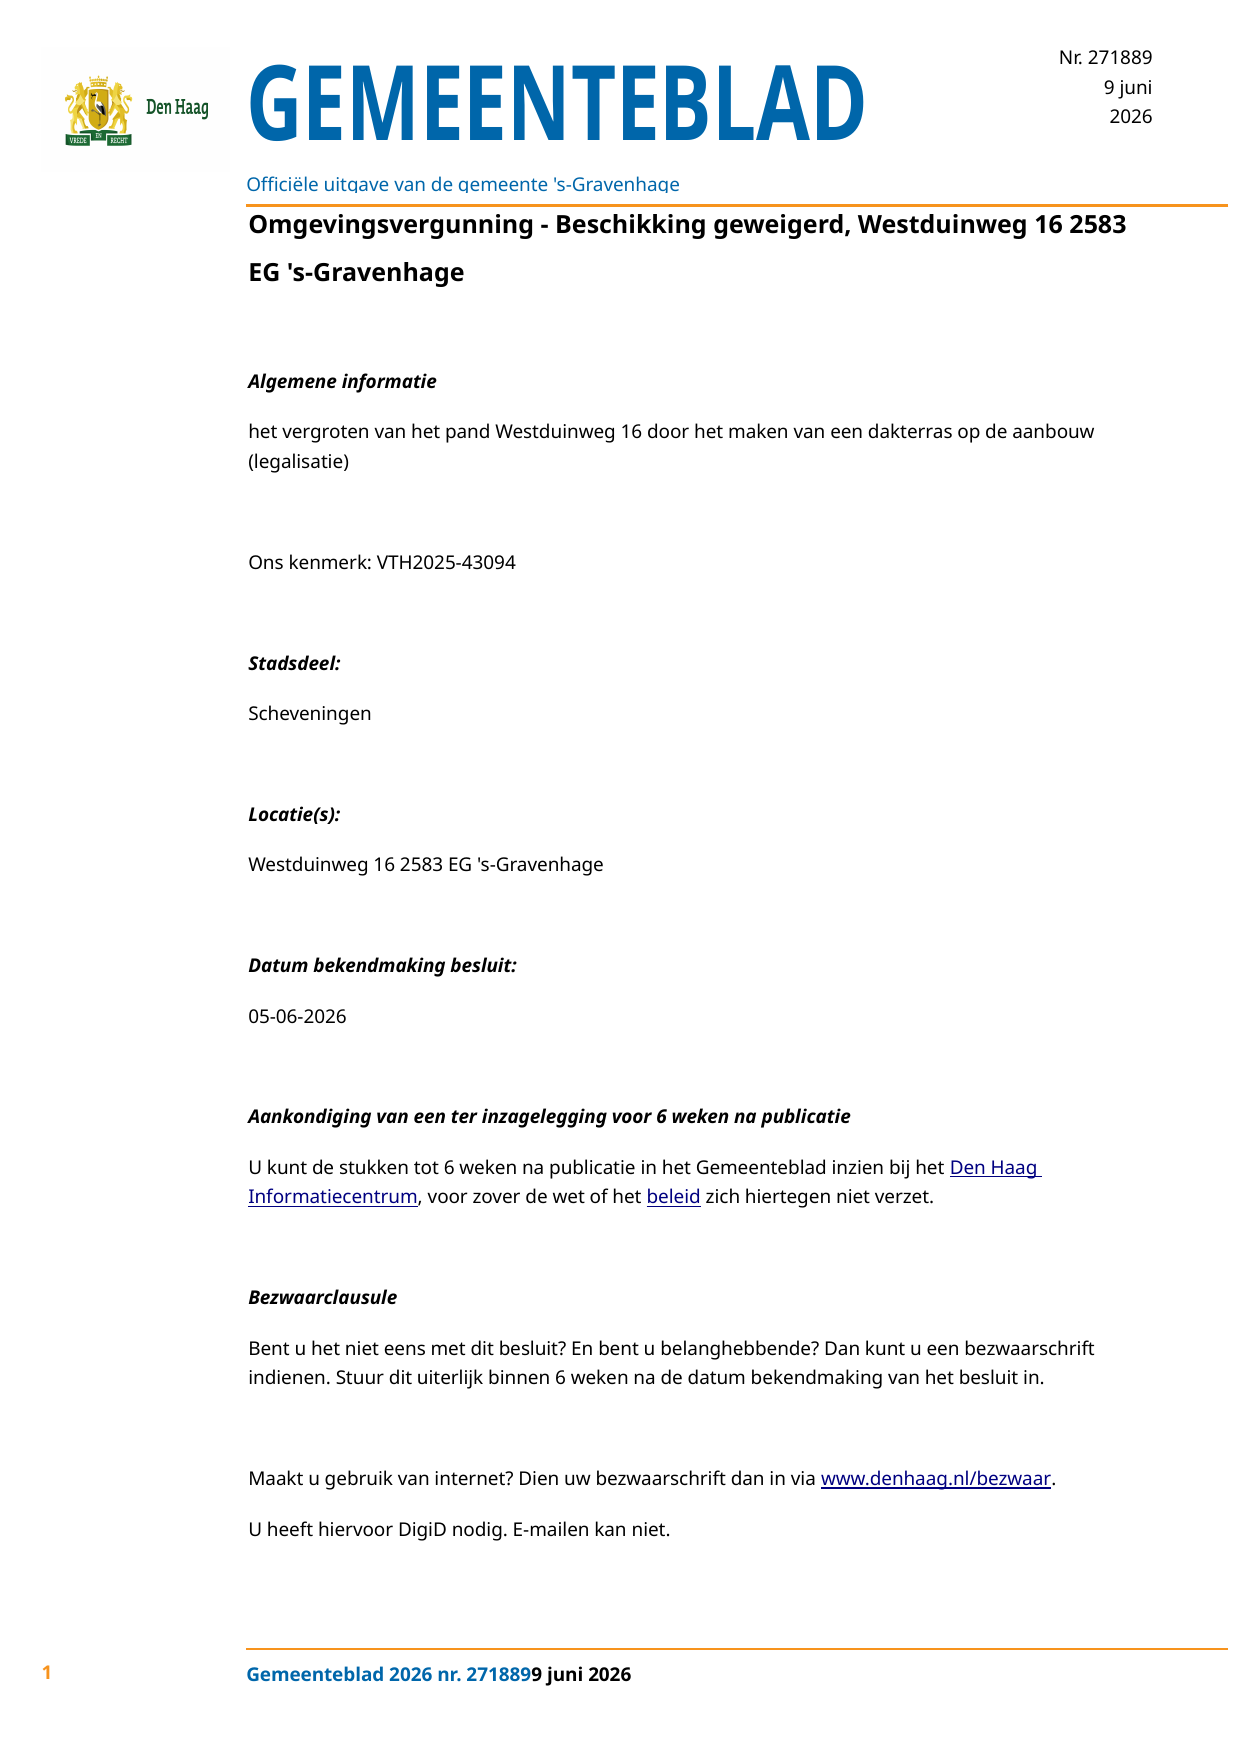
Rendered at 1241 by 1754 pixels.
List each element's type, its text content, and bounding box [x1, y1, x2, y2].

text het vergroten van het pand Westduinweg 16 door het maken van een dakterras op de aanbouw (legalisatie) [248, 419, 1152, 474]
text Westduinweg 16 2583 EG 's-Gravenhage [248, 852, 1152, 877]
text Aankondiging van een ter inzagelegging voor 6 weken na publicatie [248, 1104, 1152, 1129]
picture [41, 47, 231, 172]
text 05-06-2026 [248, 1003, 1152, 1029]
text Datum bekendmaking besluit: [248, 952, 1152, 978]
text Omgevingsvergunning - Beschikking geweigerd, Westduinweg 16 2583 EG 's-Gravenhage [248, 207, 1152, 288]
text Algemene informatie [248, 368, 1152, 394]
text Stadsdeel: [248, 650, 1152, 676]
text U heeft hiervoor DigiD nodig. E-mailen kan niet. [248, 1516, 1152, 1542]
text U kunt de stukken tot 6 weken na publicatie in het Gemeenteblad inzien bij het Den Haag Informatiecentrum, voor zover de wet of het beleid zich hiertegen niet verzet. [248, 1154, 1152, 1209]
text Scheveningen [248, 700, 1152, 726]
text Bezwaarclausule [248, 1284, 1152, 1310]
text Locatie(s): [248, 801, 1152, 827]
text Bent u het niet eens met dit besluit? En bent u belanghebbende? Dan kunt u een bezwaarschrift indienen. Stuur dit uiterlijk binnen 6 weken na de datum bekendmaking van het besluit in. [248, 1335, 1152, 1390]
text Ons kenmerk: VTH2025-43094 [248, 549, 1152, 575]
text Maakt u gebruik van internet? Dien uw bezwaarschrift dan in via www.denhaag.nl/bezwaar. [248, 1465, 1152, 1491]
